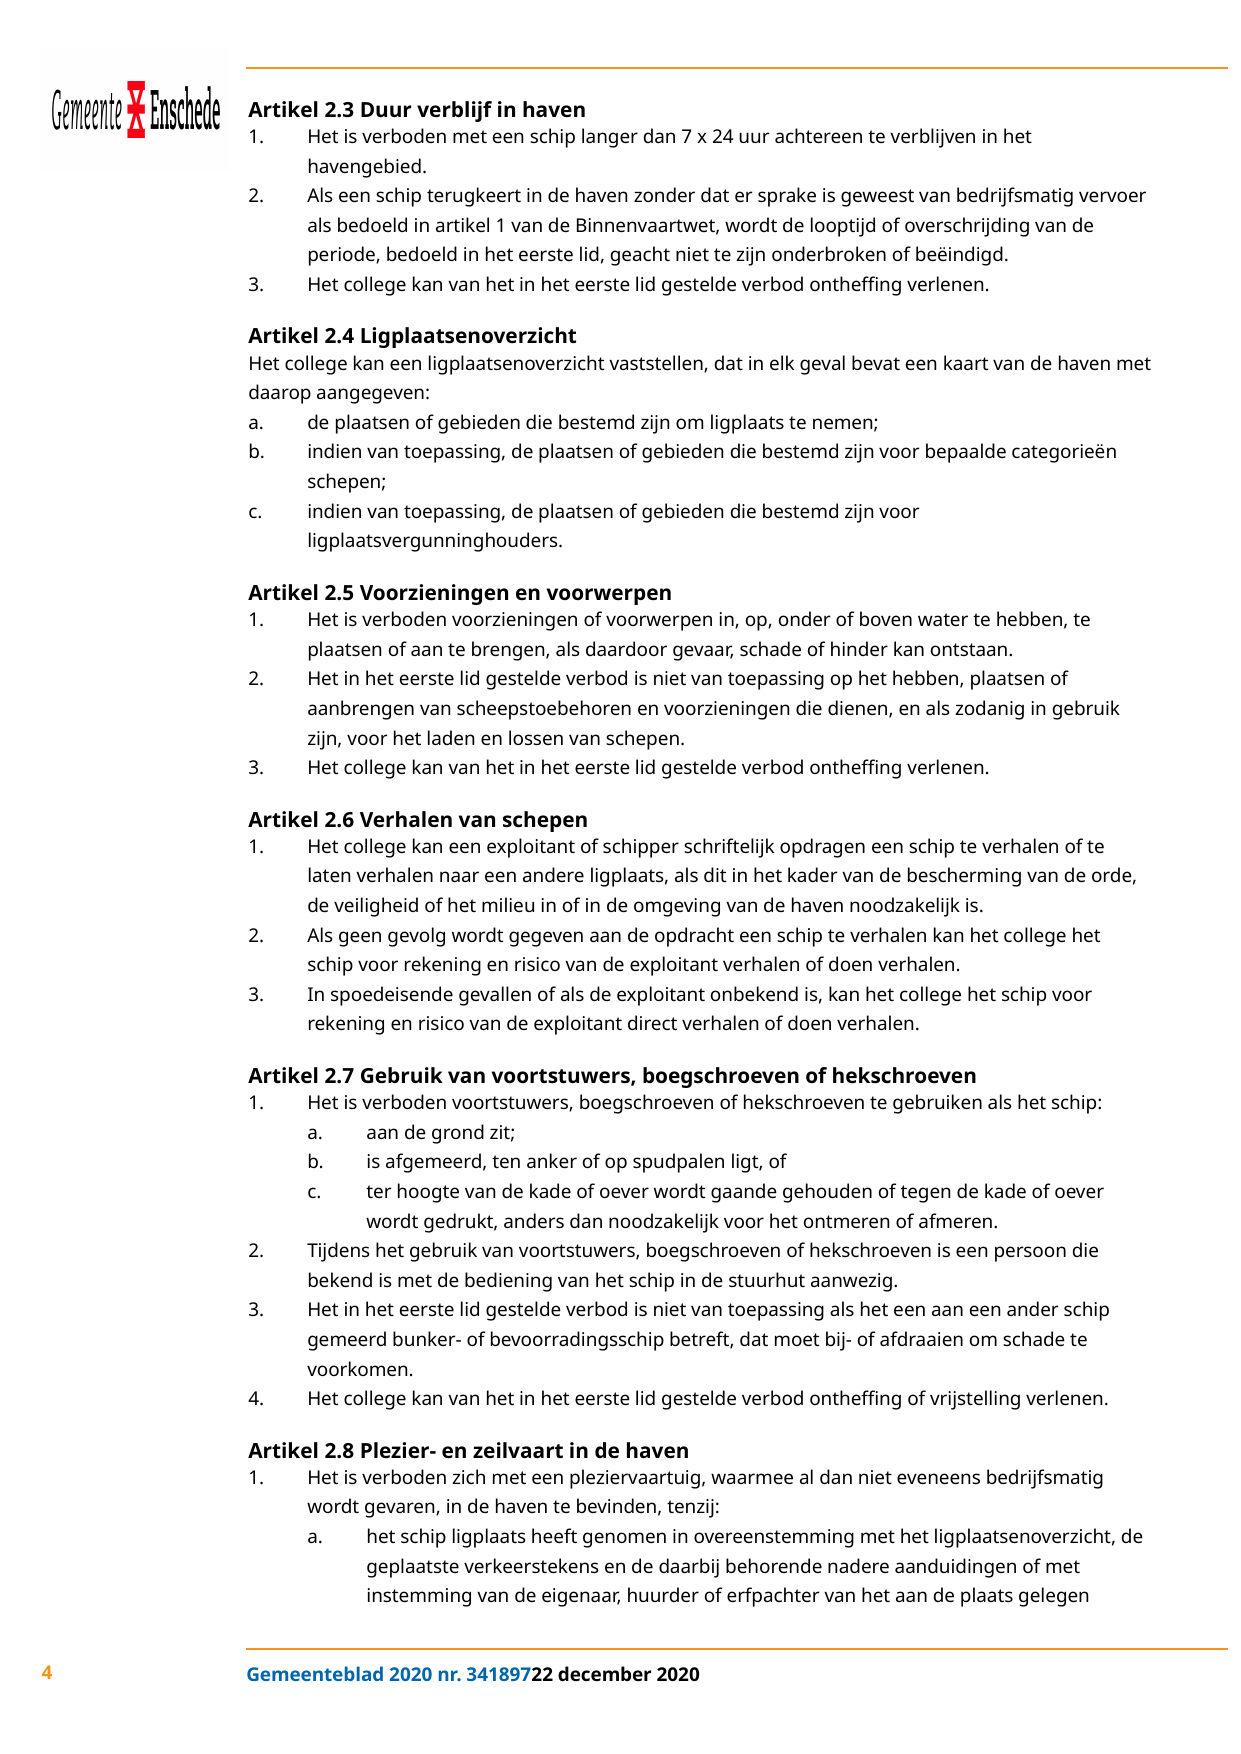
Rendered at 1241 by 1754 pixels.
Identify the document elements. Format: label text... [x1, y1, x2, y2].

list aan de grond zit; [307, 1119, 1152, 1145]
list Het is verboden voortstuwers, boegschroeven of hekschroeven te gebruiken als het schip: [248, 1089, 1152, 1115]
list Als geen gevolg wordt gegeven aan de opdracht een schip te verhalen kan het college het schip voor rekening en risico van de exploitant verhalen of doen verhalen. [248, 922, 1152, 977]
text Artikel 2.4 Ligplaatsenoverzicht [248, 322, 1152, 350]
list Het college kan een exploitant of schipper schriftelijk opdragen een schip te verhalen of te laten verhalen naar een andere ligplaats, als dit in het kader van de bescherming van de orde, de veiligheid of het milieu in of in de omgeving van de haven noodzakelijk is. [248, 833, 1152, 918]
list Het is verboden voorzieningen of voorwerpen in, op, onder of boven water te hebben, te plaatsen of aan te brengen, als daardoor gevaar, schade of hinder kan ontstaan. [248, 606, 1152, 662]
list Tijdens het gebruik van voortstuwers, boegschroeven of hekschroeven is een persoon die bekend is met de bediening van het schip in de stuurhut aanwezig. [248, 1237, 1152, 1293]
list Het is verboden met een schip langer dan 7 x 24 uur achtereen te verblijven in het havengebied. [248, 123, 1152, 178]
list de plaatsen of gebieden die bestemd zijn om ligplaats te nemen; [248, 409, 1152, 435]
text Het college kan een ligplaatsenoverzicht vaststellen, dat in elk geval bevat een kaart van de haven met daarop aangegeven: [248, 350, 1152, 405]
list In spoedeisende gevallen of als de exploitant onbekend is, kan het college het schip voor rekening en risico van de exploitant direct verhalen of doen verhalen. [248, 981, 1152, 1036]
text Artikel 2.8 Plezier- en zeilvaart in de haven [248, 1436, 1152, 1464]
list Als een schip terugkeert in de haven zonder dat er sprake is geweest van bedrijfsmatig vervoer als bedoeld in artikel 1 van de Binnenvaartwet, wordt de looptijd of overschrijding van de periode, bedoeld in het eerste lid, geacht niet te zijn onderbroken of beëindigd. [248, 182, 1152, 267]
list is afgemeerd, ten anker of op spudpalen ligt, of [307, 1149, 1152, 1174]
picture [41, 47, 231, 172]
list het schip ligplaats heeft genomen in overeenstemming met het ligplaatsenoverzicht, de geplaatste verkeerstekens en de daarbij behorende nadere aanduidingen of met instemming van de eigenaar, huurder of erfpachter van het aan de plaats gelegen [307, 1523, 1152, 1608]
text Artikel 2.7 Gebruik van voortstuwers, boegschroeven of hekschroeven [248, 1061, 1152, 1089]
list indien van toepassing, de plaatsen of gebieden die bestemd zijn voor bepaalde categorieën schepen; [248, 439, 1152, 494]
list ter hoogte van de kade of oever wordt gaande gehouden of tegen de kade of oever wordt gedrukt, anders dan noodzakelijk voor het ontmeren of afmeren. [307, 1178, 1152, 1233]
list Het college kan van het in het eerste lid gestelde verbod ontheffing of vrijstelling verlenen. [248, 1385, 1152, 1411]
list Het college kan van het in het eerste lid gestelde verbod ontheffing verlenen. [248, 271, 1152, 297]
text Artikel 2.6 Verhalen van schepen [248, 805, 1152, 833]
list Het in het eerste lid gestelde verbod is niet van toepassing als het een aan een ander schip gemeerd bunker- of bevoorradingsschip betreft, dat moet bij- of afdraaien om schade te voorkomen. [248, 1297, 1152, 1381]
text Artikel 2.5 Voorzieningen en voorwerpen [248, 578, 1152, 606]
list Het in het eerste lid gestelde verbod is niet van toepassing op het hebben, plaatsen of aanbrengen van scheepstoebehoren en voorzieningen die dienen, en als zodanig in gebruik zijn, voor het laden en lossen van schepen. [248, 666, 1152, 750]
list Het college kan van het in het eerste lid gestelde verbod ontheffing verlenen. [248, 754, 1152, 780]
list Het is verboden zich met een pleziervaartuig, waarmee al dan niet eveneens bedrijfsmatig wordt gevaren, in de haven te bevinden, tenzij: [248, 1464, 1152, 1519]
list indien van toepassing, de plaatsen of gebieden die bestemd zijn voor ligplaatsvergunninghouders. [248, 498, 1152, 553]
text Artikel 2.3 Duur verblijf in haven [248, 95, 1152, 123]
